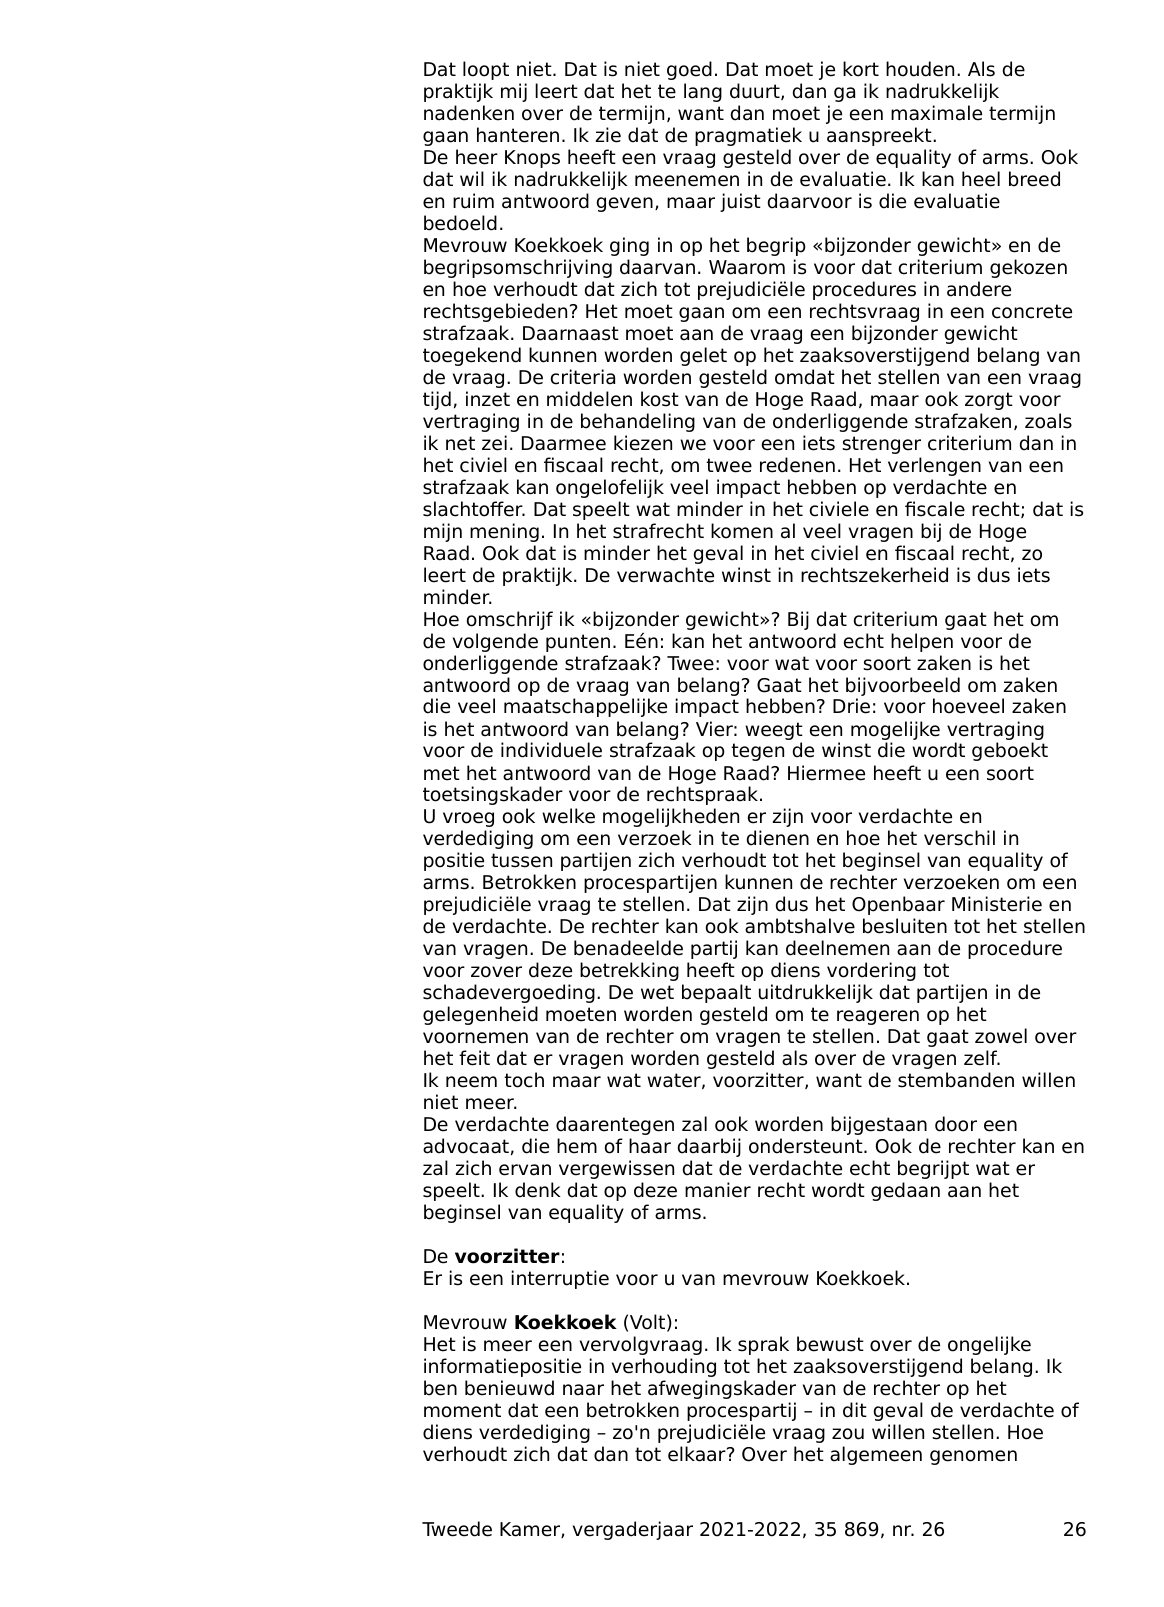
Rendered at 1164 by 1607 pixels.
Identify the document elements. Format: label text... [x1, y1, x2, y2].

text Mevrouw Koekkoek (Volt): [422, 1312, 1087, 1334]
text De heer Knops heeft een vraag gesteld over de equality of arms. Ook dat wil ik nadrukkelijk meenemen in de evaluatie. Ik kan heel breed en ruim antwoord geven, maar juist daarvoor is die evaluatie bedoeld. [422, 147, 1087, 235]
text Mevrouw Koekkoek ging in op het begrip «bijzonder gewicht» en de begripsomschrijving daarvan. Waarom is voor dat criterium gekozen en hoe verhoudt dat zich tot prejudiciële procedures in andere rechtsgebieden? Het moet gaan om een rechtsvraag in een concrete strafzaak. Daarnaast moet aan de vraag een bijzonder gewicht toegekend kunnen worden gelet op het zaaksoverstijgend belang van de vraag. De criteria worden gesteld omdat het stellen van een vraag tijd, inzet en middelen kost van de Hoge Raad, maar ook zorgt voor vertraging in de behandeling van de onderliggende strafzaken, zoals ik net zei. Daarmee kiezen we voor een iets strenger criterium dan in het civiel en fiscaal recht, om twee redenen. Het verlengen van een strafzaak kan ongelofelijk veel impact hebben op verdachte en slachtoffer. Dat speelt wat minder in het civiele en fiscale recht; dat is mijn mening. In het strafrecht komen al veel vragen bij de Hoge Raad. Ook dat is minder het geval in het civiel en fiscaal recht, zo leert de praktijk. De verwachte winst in rechtszekerheid is dus iets minder. [422, 235, 1087, 608]
text Het is meer een vervolgvraag. Ik sprak bewust over de ongelijke informatiepositie in verhouding tot het zaaksoverstijgend belang. Ik ben benieuwd naar het afwegingskader van de rechter op het moment dat een betrokken procespartij – in dit geval de verdachte of diens verdediging – zo'n prejudiciële vraag zou willen stellen. Hoe verhoudt zich dat dan tot elkaar? Over het algemeen genomen [422, 1334, 1087, 1466]
text Er is een interruptie voor u van mevrouw Koekkoek. [422, 1268, 1087, 1290]
text Dat loopt niet. Dat is niet goed. Dat moet je kort houden. Als de praktijk mij leert dat het te lang duurt, dan ga ik nadrukkelijk nadenken over de termijn, want dan moet je een maximale termijn gaan hanteren. Ik zie dat de pragmatiek u aanspreekt. [422, 59, 1087, 147]
text De voorzitter: [422, 1246, 1087, 1268]
text Ik neem toch maar wat water, voorzitter, want de stembanden willen niet meer. [422, 1070, 1087, 1114]
text U vroeg ook welke mogelijkheden er zijn voor verdachte en verdediging om een verzoek in te dienen en hoe het verschil in positie tussen partijen zich verhoudt tot het beginsel van equality of arms. Betrokken procespartijen kunnen de rechter verzoeken om een prejudiciële vraag te stellen. Dat zijn dus het Openbaar Ministerie en de verdachte. De rechter kan ook ambtshalve besluiten tot het stellen van vragen. De benadeelde partij kan deelnemen aan de procedure voor zover deze betrekking heeft op diens vordering tot schadevergoeding. De wet bepaalt uitdrukkelijk dat partijen in de gelegenheid moeten worden gesteld om te reageren op het voornemen van de rechter om vragen te stellen. Dat gaat zowel over het feit dat er vragen worden gesteld als over de vragen zelf. [422, 806, 1087, 1070]
text De verdachte daarentegen zal ook worden bijgestaan door een advocaat, die hem of haar daarbij ondersteunt. Ook de rechter kan en zal zich ervan vergewissen dat de verdachte echt begrijpt wat er speelt. Ik denk dat op deze manier recht wordt gedaan aan het beginsel van equality of arms. [422, 1114, 1087, 1224]
text Hoe omschrijf ik «bijzonder gewicht»? Bij dat criterium gaat het om de volgende punten. Eén: kan het antwoord echt helpen voor de onderliggende strafzaak? Twee: voor wat voor soort zaken is het antwoord op de vraag van belang? Gaat het bijvoorbeeld om zaken die veel maatschappelijke impact hebben? Drie: voor hoeveel zaken is het antwoord van belang? Vier: weegt een mogelijke vertraging voor de individuele strafzaak op tegen de winst die wordt geboekt met het antwoord van de Hoge Raad? Hiermee heeft u een soort toetsingskader voor de rechtspraak. [422, 608, 1087, 806]
